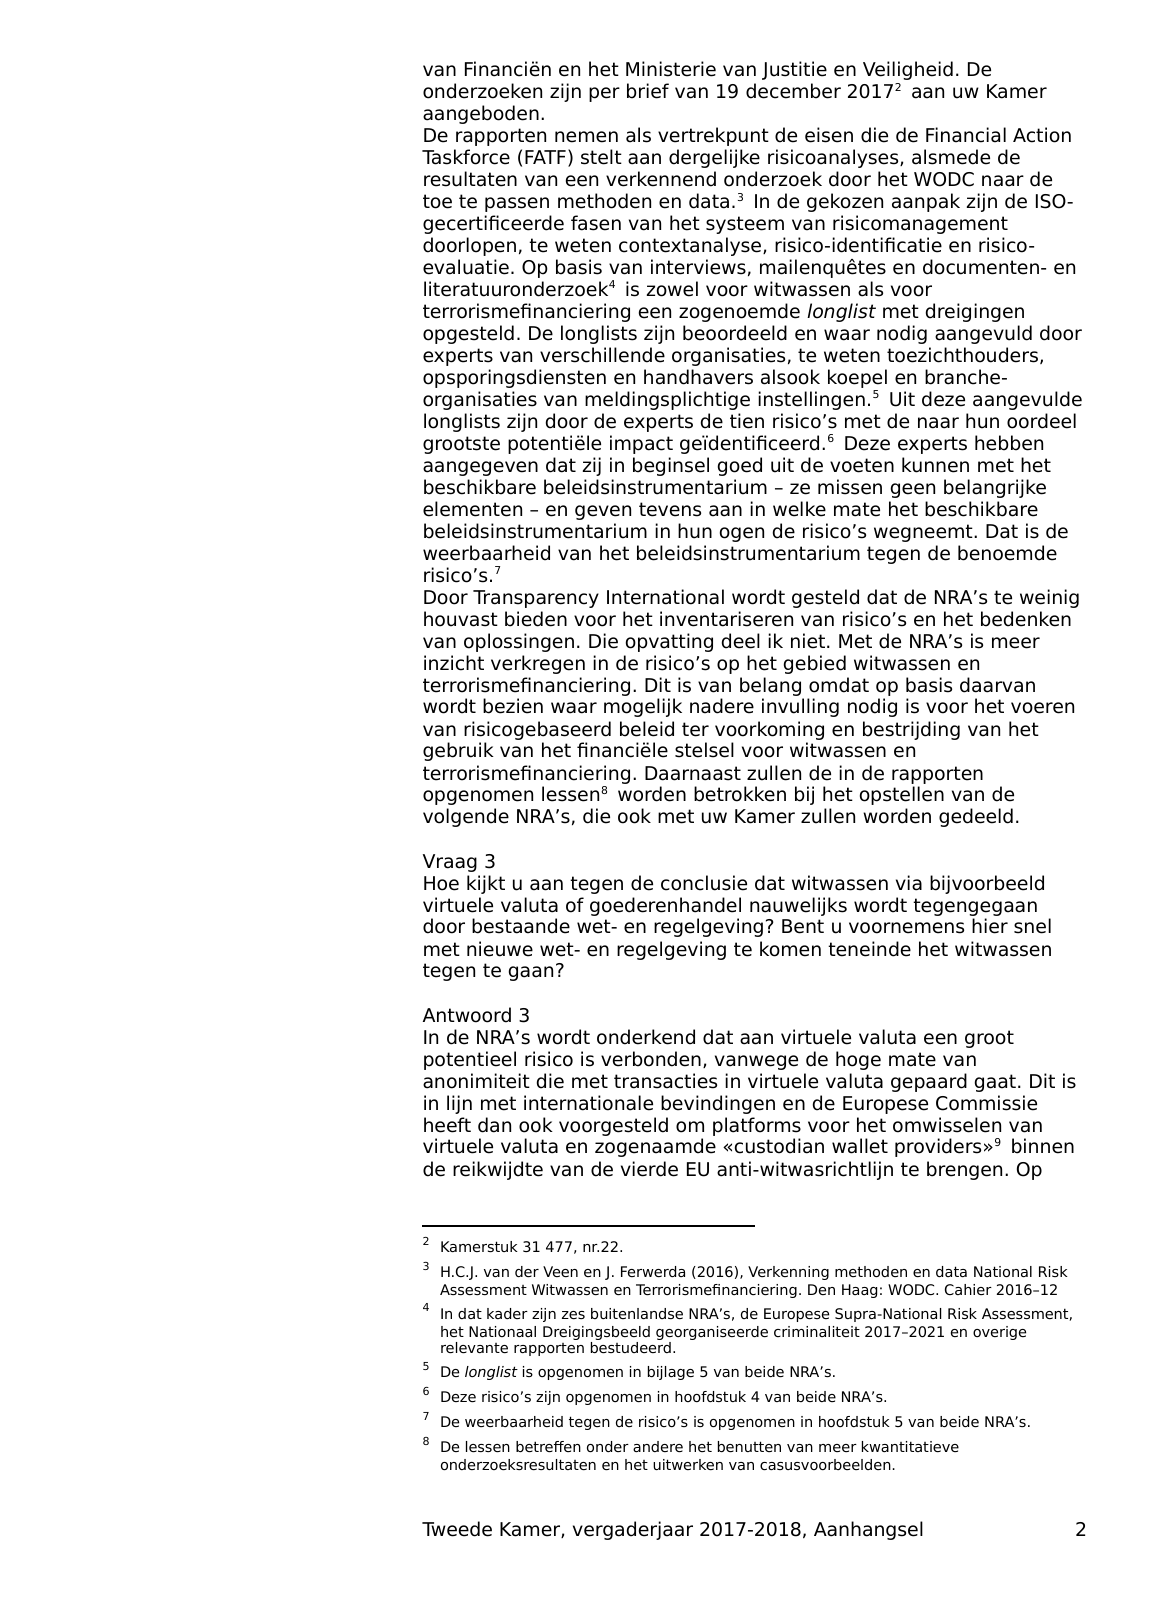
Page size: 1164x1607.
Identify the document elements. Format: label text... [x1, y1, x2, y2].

text H.C.J. van der Veen en J. Ferwerda (2016), Verkenning methoden en data National Risk Assessment Witwassen en Terrorismefinanciering. Den Haag: WODC. Cahier 2016–12 [422, 1260, 1087, 1299]
text Antwoord 3 [422, 1004, 1087, 1027]
text van Financiën en het Ministerie van Justitie en Veiligheid. De onderzoeken zijn per brief van 19 december 2017 aan uw Kamer aangeboden. [422, 59, 1087, 125]
text Deze risico’s zijn opgenomen in hoofdstuk 4 van beide NRA’s. [422, 1385, 1087, 1407]
text In de NRA’s wordt onderkend dat aan virtuele valuta een groot potentieel risico is verbonden, vanwege de hoge mate van anonimiteit die met transacties in virtuele valuta gepaard gaat. Dit is in lijn met internationale bevindingen en de Europese Commissie heeft dan ook voorgesteld om platforms voor het omwisselen van virtuele valuta en zogenaamde «custodian wallet providers» binnen de reikwijdte van de vierde EU anti-witwasrichtlijn te brengen. Op [422, 1027, 1087, 1180]
text Kamerstuk 31 477, nr.22. [422, 1235, 1087, 1257]
text De weerbaarheid tegen de risico’s is opgenomen in hoofdstuk 5 van beide NRA’s. [422, 1410, 1087, 1432]
text De lessen betreffen onder andere het benutten van meer kwantitatieve onderzoeksresultaten en het uitwerken van casusvoorbeelden. [422, 1435, 1087, 1474]
text Door Transparency International wordt gesteld dat de NRA’s te weinig houvast bieden voor het inventariseren van risico’s en het bedenken van oplossingen. Die opvatting deel ik niet. Met de NRA’s is meer inzicht verkregen in de risico’s op het gebied witwassen en terrorismefinanciering. Dit is van belang omdat op basis daarvan wordt bezien waar mogelijk nadere invulling nodig is voor het voeren van risicogebaseerd beleid ter voorkoming en bestrijding van het gebruik van het financiële stelsel voor witwassen en terrorismefinanciering. Daarnaast zullen de in de rapporten opgenomen lessen worden betrokken bij het opstellen van de volgende NRA’s, die ook met uw Kamer zullen worden gedeeld. [422, 587, 1087, 828]
text De longlist is opgenomen in bijlage 5 van beide NRA’s. [422, 1360, 1087, 1382]
text De rapporten nemen als vertrekpunt de eisen die de Financial Action Taskforce (FATF) stelt aan dergelijke risicoanalyses, alsmede de resultaten van een verkennend onderzoek door het WODC naar de toe te passen methoden en data. In de gekozen aanpak zijn de ISO-gecertificeerde fasen van het systeem van risicomanagement doorlopen, te weten contextanalyse, risico-identificatie en risico-evaluatie. Op basis van interviews, mailenquêtes en documenten- en literatuuronderzoek is zowel voor witwassen als voor terrorismefinanciering een zogenoemde longlist met dreigingen opgesteld. De longlists zijn beoordeeld en waar nodig aangevuld door experts van verschillende organisaties, te weten toezichthouders, opsporingsdiensten en handhavers alsook koepel en branche-organisaties van meldingsplichtige instellingen. Uit deze aangevulde longlists zijn door de experts de tien risico’s met de naar hun oordeel grootste potentiële impact geïdentificeerd. Deze experts hebben aangegeven dat zij in beginsel goed uit de voeten kunnen met het beschikbare beleidsinstrumentarium – ze missen geen belangrijke elementen – en geven tevens aan in welke mate het beschikbare beleidsinstrumentarium in hun ogen de risico’s wegneemt. Dat is de weerbaarheid van het beleidsinstrumentarium tegen de benoemde risico’s. [422, 125, 1087, 587]
text Hoe kijkt u aan tegen de conclusie dat witwassen via bijvoorbeeld virtuele valuta of goederenhandel nauwelijks wordt tegengegaan door bestaande wet- en regelgeving? Bent u voornemens hier snel met nieuwe wet- en regelgeving te komen teneinde het witwassen tegen te gaan? [422, 872, 1087, 982]
text Vraag 3 [422, 851, 1087, 872]
text In dat kader zijn zes buitenlandse NRA’s, de Europese Supra-National Risk Assessment, het Nationaal Dreigingsbeeld georganiseerde criminaliteit 2017–2021 en overige relevante rapporten bestudeerd. [422, 1302, 1087, 1357]
